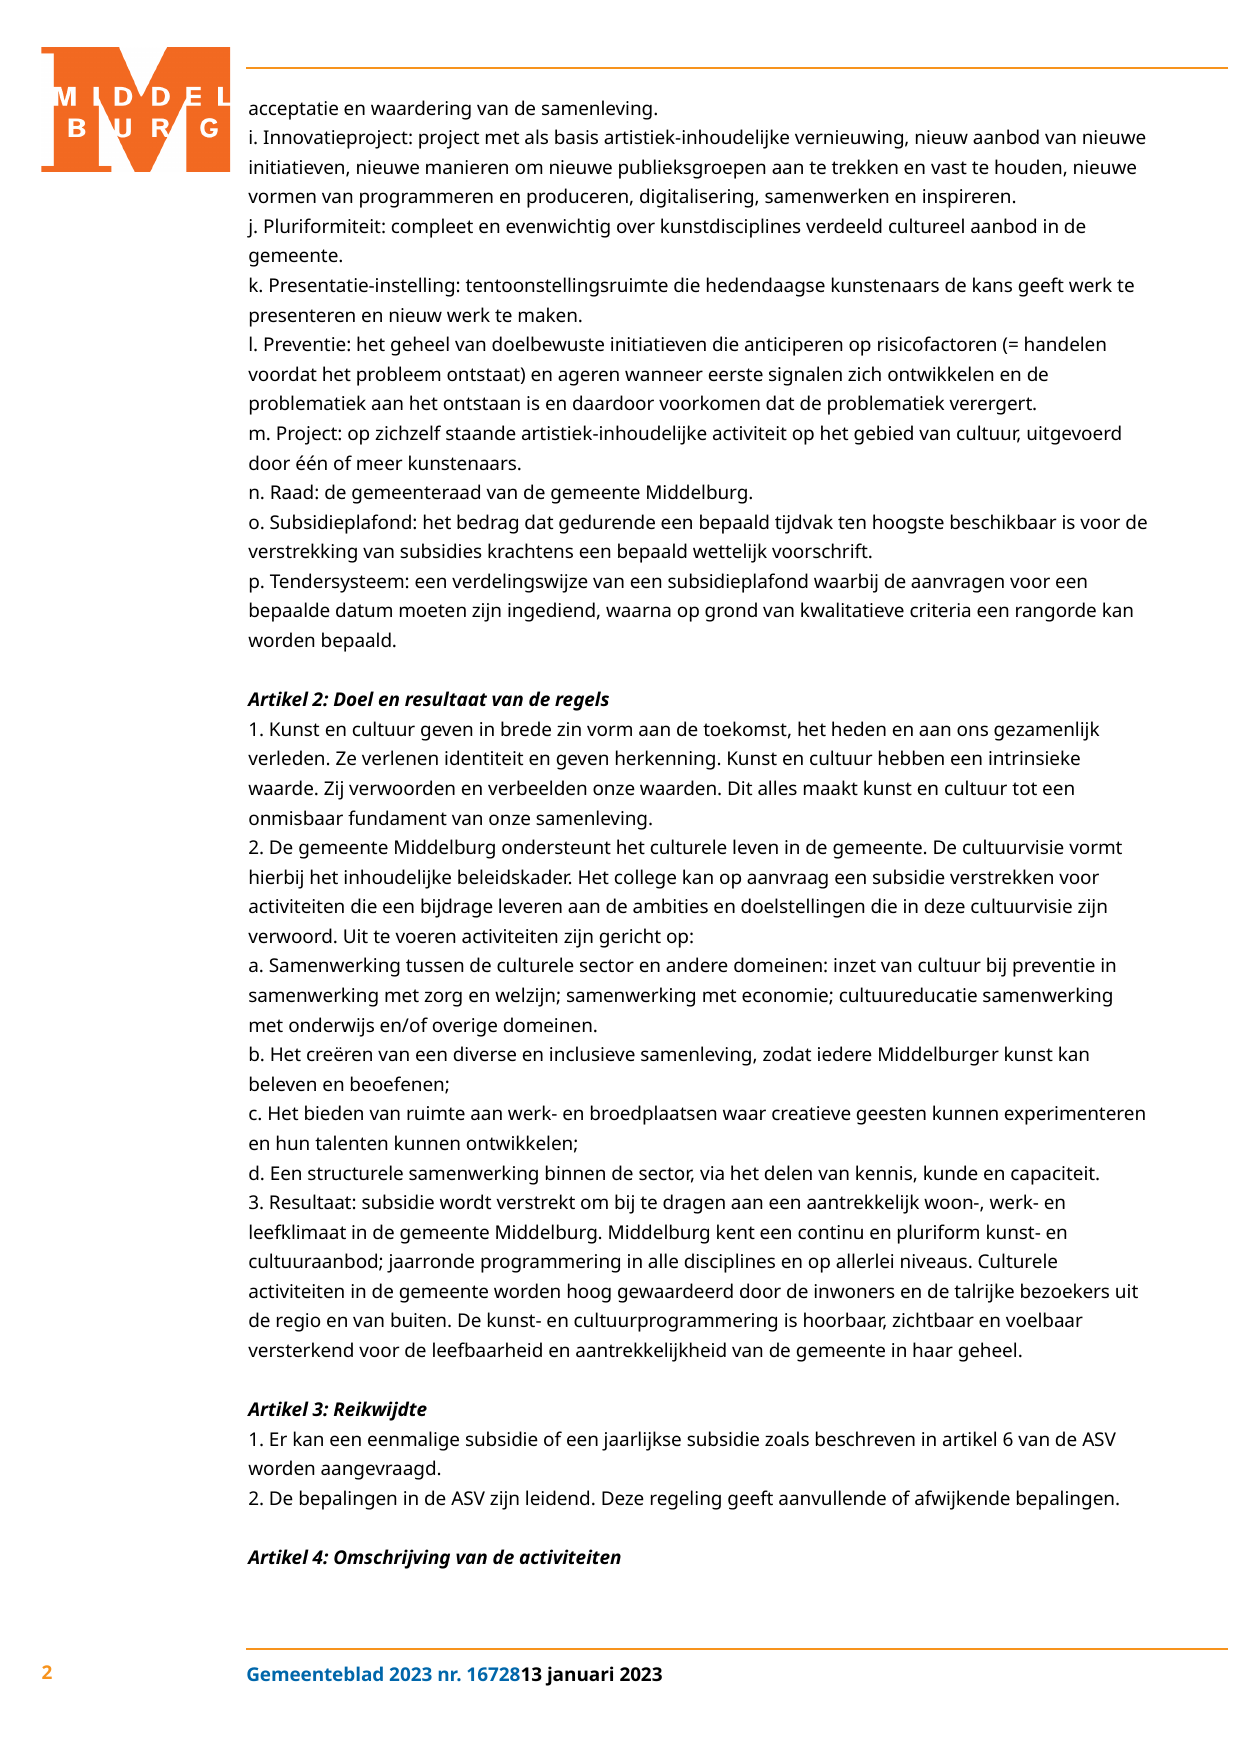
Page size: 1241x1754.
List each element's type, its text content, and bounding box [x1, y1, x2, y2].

text Artikel 2: Doel en resultaat van de regels [248, 686, 1152, 712]
picture [41, 47, 231, 172]
text Artikel 3: Reikwijdte [248, 1396, 1152, 1422]
text k. Presentatie-instelling: tentoonstellingsruimte die hedendaagse kunstenaars de kans geeft werk te presenteren en nieuw werk te maken. [248, 272, 1152, 328]
text n. Raad: de gemeenteraad van de gemeente Middelburg. [248, 479, 1152, 505]
text 3. Resultaat: subsidie wordt verstrekt om bij te dragen aan een aantrekkelijk woon-, werk- en leefklimaat in de gemeente Middelburg. Middelburg kent een continu en pluriform kunst- en cultuuraanbod; jaarronde programmering in alle disciplines en op allerlei niveaus. Culturele activiteiten in de gemeente worden hoog gewaardeerd door de inwoners en de talrijke bezoekers uit de regio en van buiten. De kunst- en cultuurprogrammering is hoorbaar, zichtbaar en voelbaar versterkend voor de leefbaarheid en aantrekkelijkheid van de gemeente in haar geheel. [248, 1189, 1152, 1363]
text p. Tendersysteem: een verdelingswijze van een subsidieplafond waarbij de aanvragen voor een bepaalde datum moeten zijn ingediend, waarna op grond van kwalitatieve criteria een rangorde kan worden bepaald. [248, 568, 1152, 653]
text c. Het bieden van ruimte aan werk- en broedplaatsen waar creatieve geesten kunnen experimenteren en hun talenten kunnen ontwikkelen; [248, 1101, 1152, 1156]
text l. Preventie: het geheel van doelbewuste initiatieven die anticiperen op risicofactoren (= handelen voordat het probleem ontstaat) en ageren wanneer eerste signalen zich ontwikkelen en de problematiek aan het ontstaan is en daardoor voorkomen dat de problematiek verergert. [248, 331, 1152, 416]
text acceptatie en waardering van de samenleving. [248, 95, 1152, 121]
text Artikel 4: Omschrijving van de activiteiten [248, 1544, 1152, 1570]
text 2. De gemeente Middelburg ondersteunt het culturele leven in de gemeente. De cultuurvisie vormt hierbij het inhoudelijke beleidskader. Het college kan op aanvraag een subsidie verstrekken voor activiteiten die een bijdrage leveren aan de ambities en doelstellingen die in deze cultuurvisie zijn verwoord. Uit te voeren activiteiten zijn gericht op: [248, 834, 1152, 949]
text 1. Er kan een eenmalige subsidie of een jaarlijkse subsidie zoals beschreven in artikel 6 van de ASV worden aangevraagd. [248, 1426, 1152, 1481]
text o. Subsidieplafond: het bedrag dat gedurende een bepaald tijdvak ten hoogste beschikbaar is voor de verstrekking van subsidies krachtens een bepaald wettelijk voorschrift. [248, 509, 1152, 564]
text j. Pluriformiteit: compleet en evenwichtig over kunstdisciplines verdeeld cultureel aanbod in de gemeente. [248, 213, 1152, 268]
text d. Een structurele samenwerking binnen de sector, via het delen van kennis, kunde en capaciteit. [248, 1160, 1152, 1186]
text i. Innovatieproject: project met als basis artistiek-inhoudelijke vernieuwing, nieuw aanbod van nieuwe initiatieven, nieuwe manieren om nieuwe publieksgroepen aan te trekken en vast te houden, nieuwe vormen van programmeren en produceren, digitalisering, samenwerken en inspireren. [248, 124, 1152, 209]
text 1. Kunst en cultuur geven in brede zin vorm aan de toekomst, het heden en aan ons gezamenlijk verleden. Ze verlenen identiteit en geven herkenning. Kunst en cultuur hebben een intrinsieke waarde. Zij verwoorden en verbeelden onze waarden. Dit alles maakt kunst en cultuur tot een onmisbaar fundament van onze samenleving. [248, 716, 1152, 831]
text a. Samenwerking tussen de culturele sector en andere domeinen: inzet van cultuur bij preventie in samenwerking met zorg en welzijn; samenwerking met economie; cultuureducatie samenwerking met onderwijs en/of overige domeinen. [248, 953, 1152, 1038]
text 2. De bepalingen in de ASV zijn leidend. Deze regeling geeft aanvullende of afwijkende bepalingen. [248, 1485, 1152, 1511]
text b. Het creëren van een diverse en inclusieve samenleving, zodat iedere Middelburger kunst kan beleven en beoefenen; [248, 1041, 1152, 1097]
text m. Project: op zichzelf staande artistiek-inhoudelijke activiteit op het gebied van cultuur, uitgevoerd door één of meer kunstenaars. [248, 420, 1152, 476]
